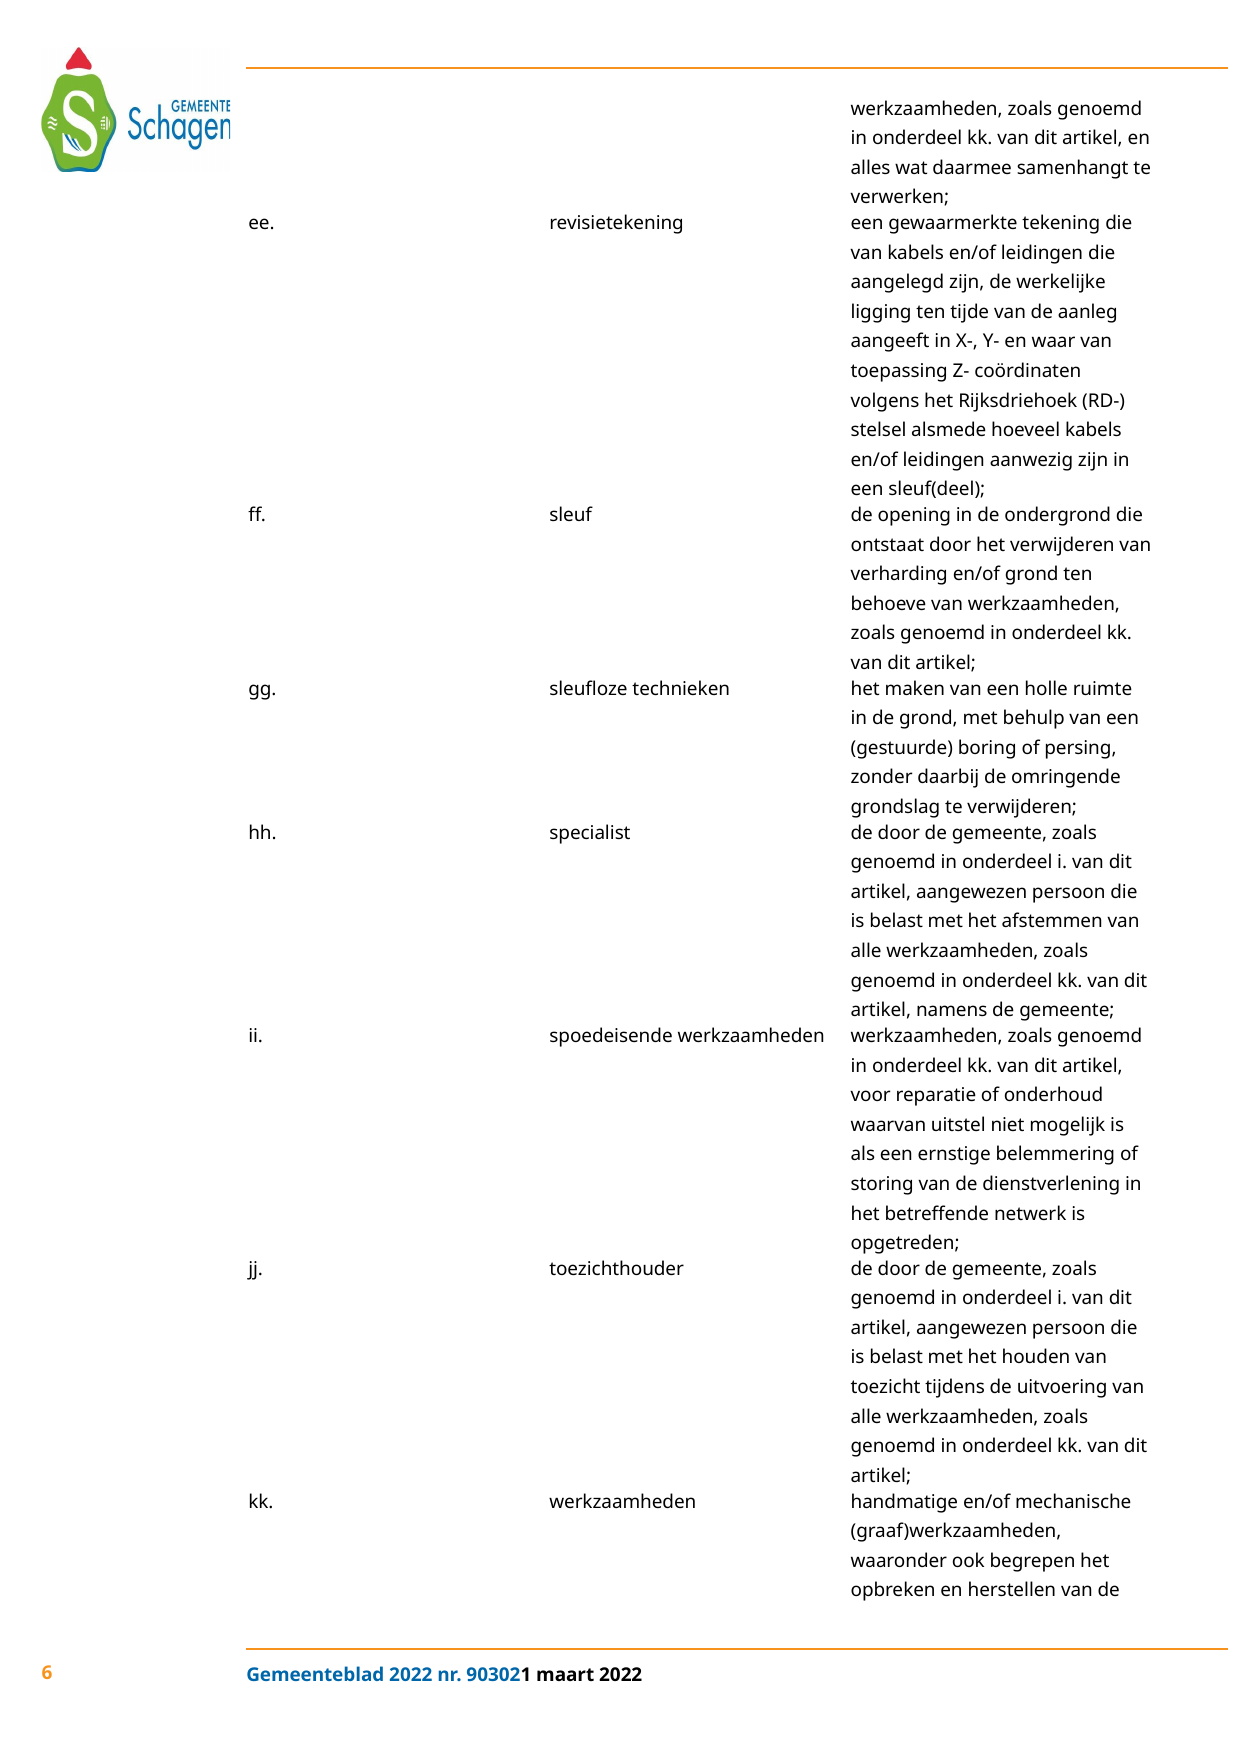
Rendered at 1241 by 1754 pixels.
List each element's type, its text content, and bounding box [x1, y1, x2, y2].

table_cell werkzaamheden, zoals genoemd in onderdeel kk. van dit artikel, en alles wat daarmee samenhangt te verwerken; [850, 95, 1152, 209]
table_cell sleufloze technieken [549, 675, 850, 819]
table_cell [549, 95, 850, 209]
table_cell sleuf [549, 501, 850, 675]
table_cell de door de gemeente, zoals genoemd in onderdeel i. van dit artikel, aangewezen persoon die is belast met het afstemmen van alle werkzaamheden, zoals genoemd in onderdeel kk. van dit artikel, namens de gemeente; [850, 819, 1152, 1022]
table_cell kk. [248, 1488, 549, 1602]
table_cell de opening in de ondergrond die ontstaat door het verwijderen van verharding en/of grond ten behoeve van werkzaamheden, zoals genoemd in onderdeel kk. van dit artikel; [850, 501, 1152, 675]
table_cell toezichthouder [549, 1255, 850, 1488]
table_cell ii. [248, 1022, 549, 1255]
picture [41, 47, 231, 172]
table_cell gg. [248, 675, 549, 819]
table_cell specialist [549, 819, 850, 1022]
table_cell werkzaamheden, zoals genoemd in onderdeel kk. van dit artikel, voor reparatie of onderhoud waarvan uitstel niet mogelijk is als een ernstige belemmering of storing van de dienstverlening in het betreffende netwerk is opgetreden; [850, 1022, 1152, 1255]
table_cell [248, 95, 549, 209]
table_cell ee. [248, 209, 549, 501]
table_cell spoedeisende werkzaamheden [549, 1022, 850, 1255]
table_cell jj. [248, 1255, 549, 1488]
table_cell hh. [248, 819, 549, 1022]
table_cell handmatige en/of mechanische (graaf)werkzaamheden, waaronder ook begrepen het opbreken en herstellen van de [850, 1488, 1152, 1602]
table_cell ff. [248, 501, 549, 675]
table_cell revisietekening [549, 209, 850, 501]
table_cell de door de gemeente, zoals genoemd in onderdeel i. van dit artikel, aangewezen persoon die is belast met het houden van toezicht tijdens de uitvoering van alle werkzaamheden, zoals genoemd in onderdeel kk. van dit artikel; [850, 1255, 1152, 1488]
table_cell werkzaamheden [549, 1488, 850, 1602]
table_cell een gewaarmerkte tekening die van kabels en/of leidingen die aangelegd zijn, de werkelijke ligging ten tijde van de aanleg aangeeft in X-, Y- en waar van toepassing Z- coördinaten volgens het Rijksdriehoek (RD-) stelsel alsmede hoeveel kabels en/of leidingen aanwezig zijn in een sleuf(deel); [850, 209, 1152, 501]
table_cell het maken van een holle ruimte in de grond, met behulp van een (gestuurde) boring of persing, zonder daarbij de omringende grondslag te verwijderen; [850, 675, 1152, 819]
